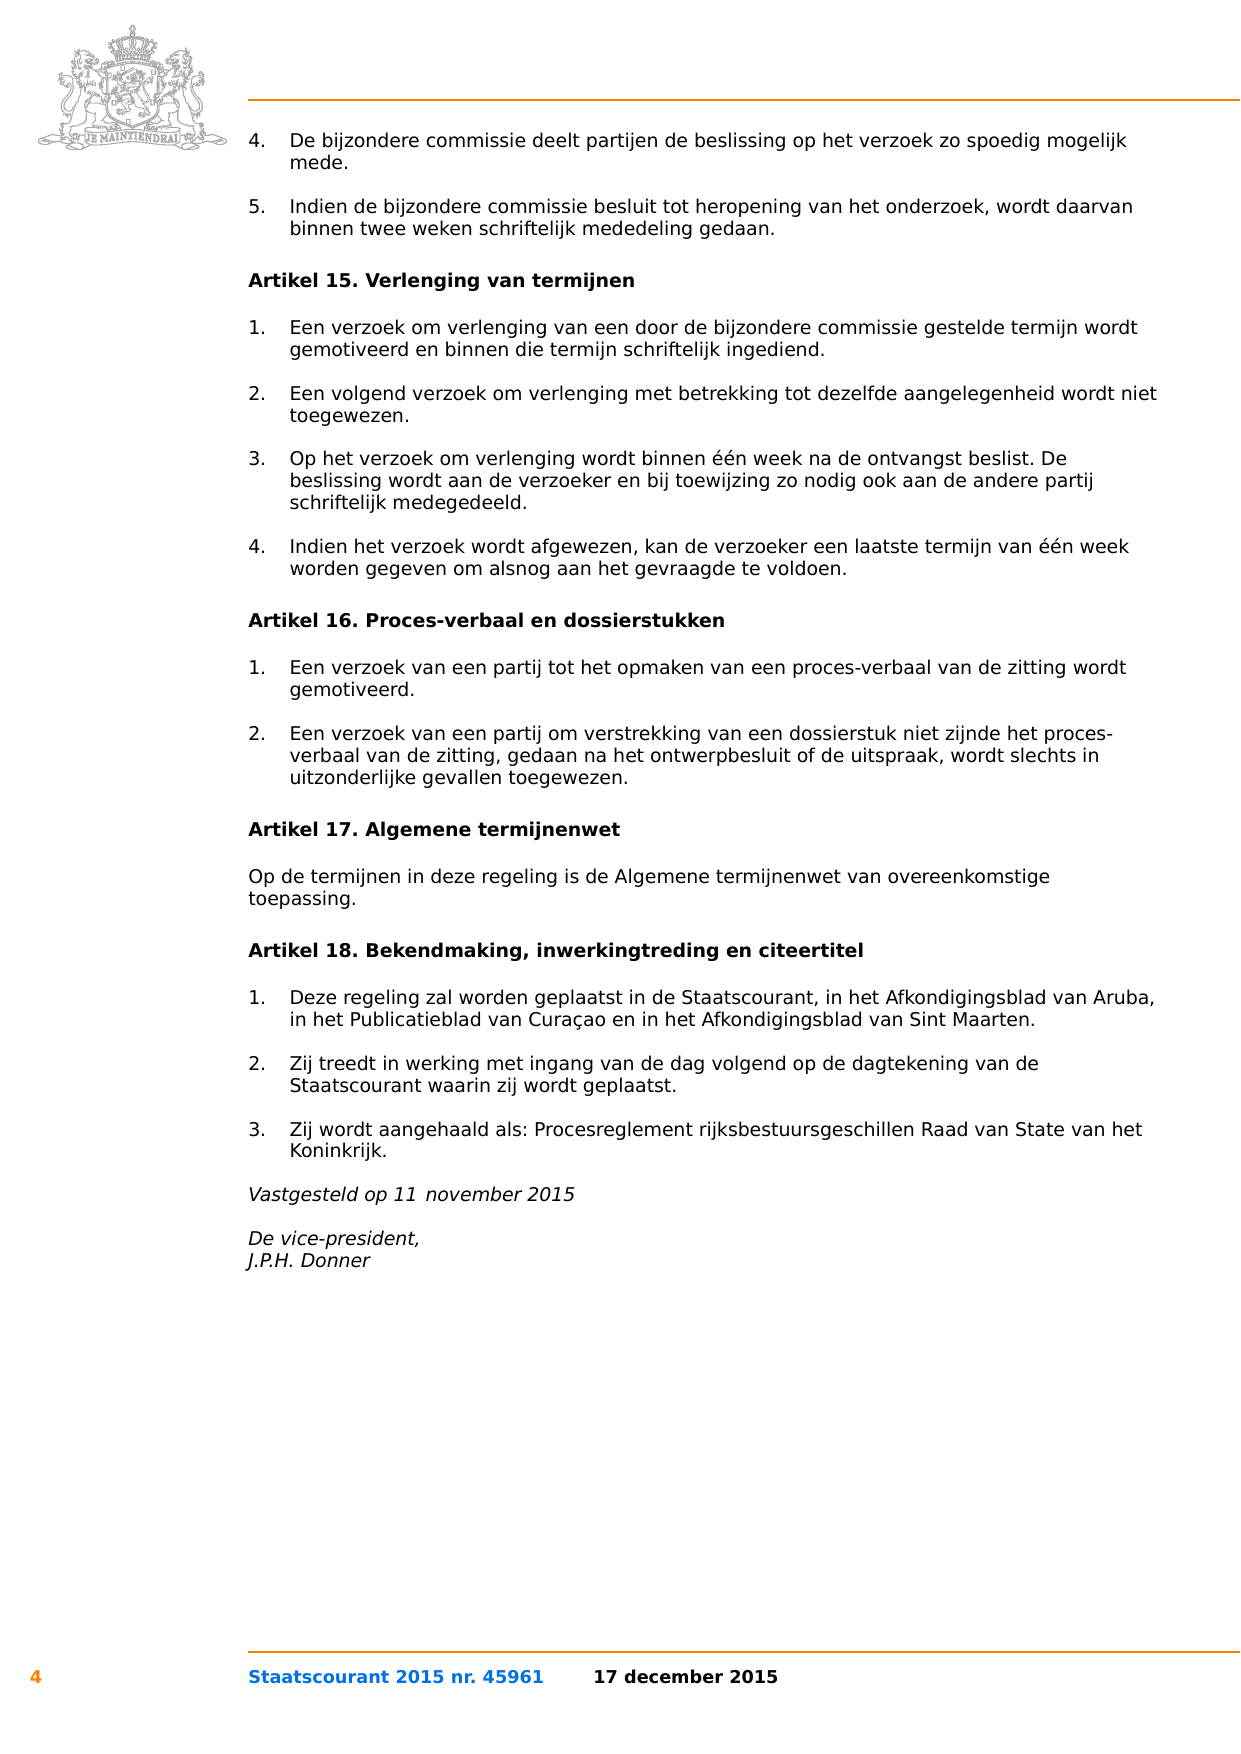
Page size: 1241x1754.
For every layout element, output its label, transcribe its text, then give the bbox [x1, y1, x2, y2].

text 2. Zij treedt in werking met ingang van de dag volgend op de dagtekening van de Staatscourant waarin zij wordt geplaatst. [248, 1053, 1163, 1097]
text 2. Een volgend verzoek om verlenging met betrekking tot dezelfde aangelegenheid wordt niet toegewezen. [248, 382, 1163, 426]
text 4. De bijzondere commissie deelt partijen de beslissing op het verzoek zo spoedig mogelijk mede. [248, 130, 1163, 174]
text 1. Een verzoek van een partij tot het opmaken van een proces-verbaal van de zitting wordt gemotiveerd. [248, 657, 1163, 701]
subtitle Artikel 18. Bekendmaking, inwerkingtreding en citeertitel [248, 940, 1163, 962]
text 5. Indien de bijzondere commissie besluit tot heropening van het onderzoek, wordt daarvan binnen twee weken schriftelijk mededeling gedaan. [248, 196, 1163, 240]
text 4. Indien het verzoek wordt afgewezen, kan de verzoeker een laatste termijn van één week worden gegeven om alsnog aan het gevraagde te voldoen. [248, 536, 1163, 580]
subtitle Artikel 17. Algemene termijnenwet [248, 819, 1163, 841]
text 1. Een verzoek om verlenging van een door de bijzondere commissie gestelde termijn wordt gemotiveerd en binnen die termijn schriftelijk ingediend. [248, 317, 1163, 361]
text Vastgesteld op 11 november 2015 [248, 1184, 1163, 1206]
subtitle Artikel 15. Verlenging van termijnen [248, 270, 1163, 292]
text Op de termijnen in deze regeling is de Algemene termijnenwet van overeenkomstige toepassing. [248, 866, 1163, 910]
text 1. Deze regeling zal worden geplaatst in de Staatscourant, in het Afkondigingsblad van Aruba, in het Publicatieblad van Curaçao en in het Afkondigingsblad van Sint Maarten. [248, 987, 1163, 1031]
subtitle Artikel 16. Proces-verbaal en dossierstukken [248, 610, 1163, 632]
text 3. Zij wordt aangehaald als: Procesreglement rijksbestuursgeschillen Raad van State van het Koninkrijk. [248, 1118, 1163, 1162]
text 2. Een verzoek van een partij om verstrekking van een dossierstuk niet zijnde het proces-verbaal van de zitting, gedaan na het ontwerpbesluit of de uitspraak, wordt slechts in uitzonderlijke gevallen toegewezen. [248, 723, 1163, 789]
picture [38, 25, 227, 150]
text De vice-president, J.P.H. Donner [248, 1228, 1163, 1272]
text 3. Op het verzoek om verlenging wordt binnen één week na de ontvangst beslist. De beslissing wordt aan de verzoeker en bij toewijzing zo nodig ook aan de andere partij schriftelijk medegedeeld. [248, 448, 1163, 514]
